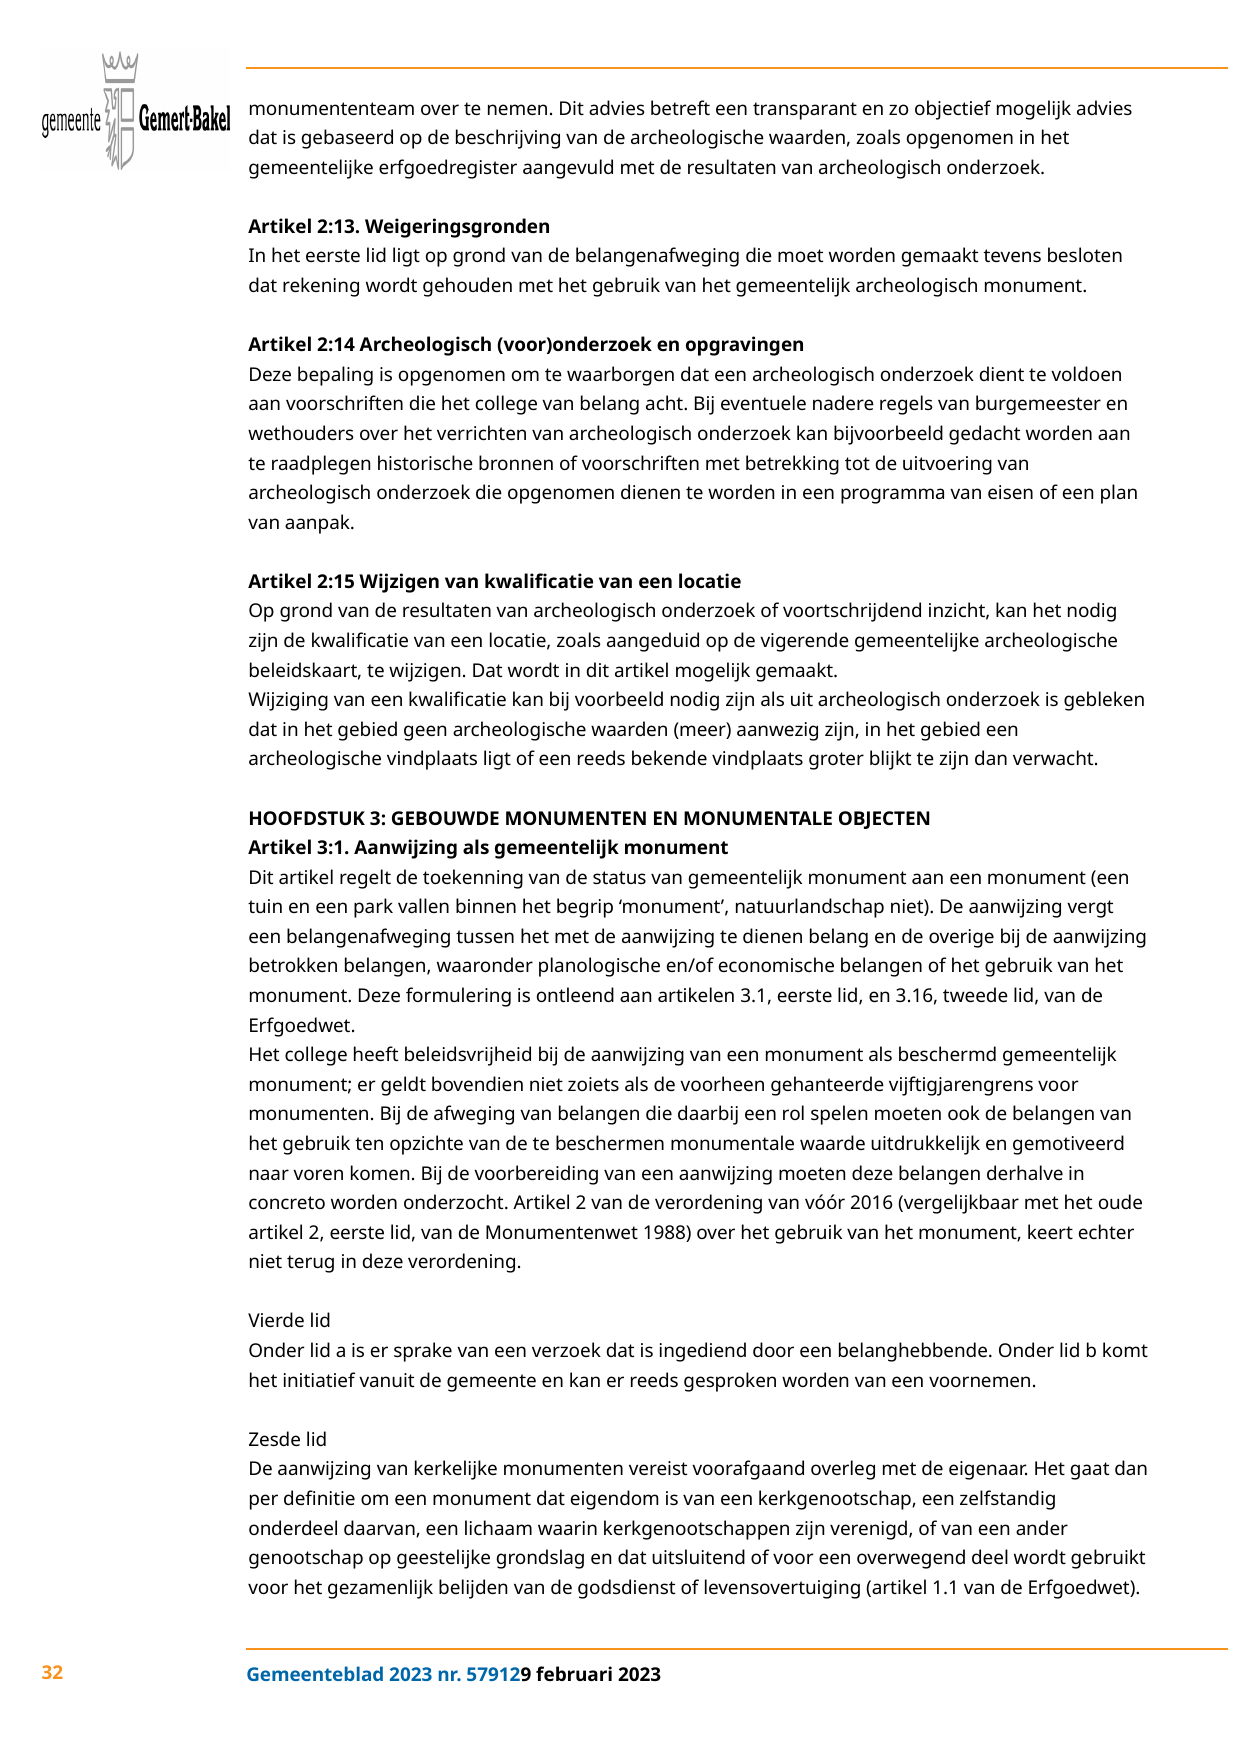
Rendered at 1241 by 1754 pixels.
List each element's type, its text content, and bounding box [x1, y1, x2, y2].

text Artikel 3:1. Aanwijzing als gemeentelijk monument [248, 834, 1152, 860]
text HOOFDSTUK 3: GEBOUWDE MONUMENTEN EN MONUMENTALE OBJECTEN [248, 805, 1152, 831]
text In het eerste lid ligt op grond van de belangenafweging die moet worden gemaakt tevens besloten dat rekening wordt gehouden met het gebruik van het gemeentelijk archeologisch monument. [248, 243, 1152, 298]
text monumententeam over te nemen. Dit advies betreft een transparant en zo objectief mogelijk advies dat is gebaseerd op de beschrijving van de archeologische waarden, zoals opgenomen in het gemeentelijke erfgoedregister aangevuld met de resultaten van archeologisch onderzoek. [248, 95, 1152, 180]
text Artikel 2:14 Archeologisch (voor)onderzoek en opgravingen [248, 331, 1152, 357]
text Wijziging van een kwalificatie kan bij voorbeeld nodig zijn als uit archeologisch onderzoek is gebleken dat in het gebied geen archeologische waarden (meer) aanwezig zijn, in het gebied een archeologische vindplaats ligt of een reeds bekende vindplaats groter blijkt te zijn dan verwacht. [248, 686, 1152, 771]
text Het college heeft beleidsvrijheid bij de aanwijzing van een monument als beschermd gemeentelijk monument; er geldt bovendien niet zoiets als de voorheen gehanteerde vijftigjarengrens voor monumenten. Bij de afweging van belangen die daarbij een rol spelen moeten ook de belangen van het gebruik ten opzichte van de te beschermen monumentale waarde uitdrukkelijk en gemotiveerd naar voren komen. Bij de voorbereiding van een aanwijzing moeten deze belangen derhalve in concreto worden onderzocht. Artikel 2 van de verordening van vóór 2016 (vergelijkbaar met het oude artikel 2, eerste lid, van de Monumentenwet 1988) over het gebruik van het monument, keert echter niet terug in deze verordening. [248, 1041, 1152, 1274]
text De aanwijzing van kerkelijke monumenten vereist voorafgaand overleg met de eigenaar. Het gaat dan per definitie om een monument dat eigendom is van een kerkgenootschap, een zelfstandig onderdeel daarvan, een lichaam waarin kerkgenootschappen zijn verenigd, of van een ander genootschap op geestelijke grondslag en dat uitsluitend of voor een overwegend deel wordt gebruikt voor het gezamenlijk belijden van de godsdienst of levensovertuiging (artikel 1.1 van de Erfgoedwet). [248, 1456, 1152, 1600]
text Dit artikel regelt de toekenning van de status van gemeentelijk monument aan een monument (een tuin en een park vallen binnen het begrip ‘monument’, natuurlandschap niet). De aanwijzing vergt een belangenafweging tussen het met de aanwijzing te dienen belang en de overige bij de aanwijzing betrokken belangen, waaronder planologische en/of economische belangen of het gebruik van het monument. Deze formulering is ontleend aan artikelen 3.1, eerste lid, en 3.16, tweede lid, van de Erfgoedwet. [248, 864, 1152, 1038]
text Onder lid a is er sprake van een verzoek dat is ingediend door een belanghebbende. Onder lid b komt het initiatief vanuit de gemeente en kan er reeds gesproken worden van een voornemen. [248, 1337, 1152, 1393]
text Artikel 2:13. Weigeringsgronden [248, 213, 1152, 239]
text Vierde lid [248, 1308, 1152, 1333]
text Deze bepaling is opgenomen om te waarborgen dat een archeologisch onderzoek dient te voldoen aan voorschriften die het college van belang acht. Bij eventuele nadere regels van burgemeester en wethouders over het verrichten van archeologisch onderzoek kan bijvoorbeeld gedacht worden aan te raadplegen historische bronnen of voorschriften met betrekking tot de uitvoering van archeologisch onderzoek die opgenomen dienen te worden in een programma van eisen of een plan van aanpak. [248, 361, 1152, 535]
text Zesde lid [248, 1426, 1152, 1452]
text Artikel 2:15 Wijzigen van kwalificatie van een locatie [248, 568, 1152, 594]
picture [41, 47, 231, 172]
text Op grond van de resultaten van archeologisch onderzoek of voortschrijdend inzicht, kan het nodig zijn de kwalificatie van een locatie, zoals aangeduid op de vigerende gemeentelijke archeologische beleidskaart, te wijzigen. Dat wordt in dit artikel mogelijk gemaakt. [248, 598, 1152, 683]
